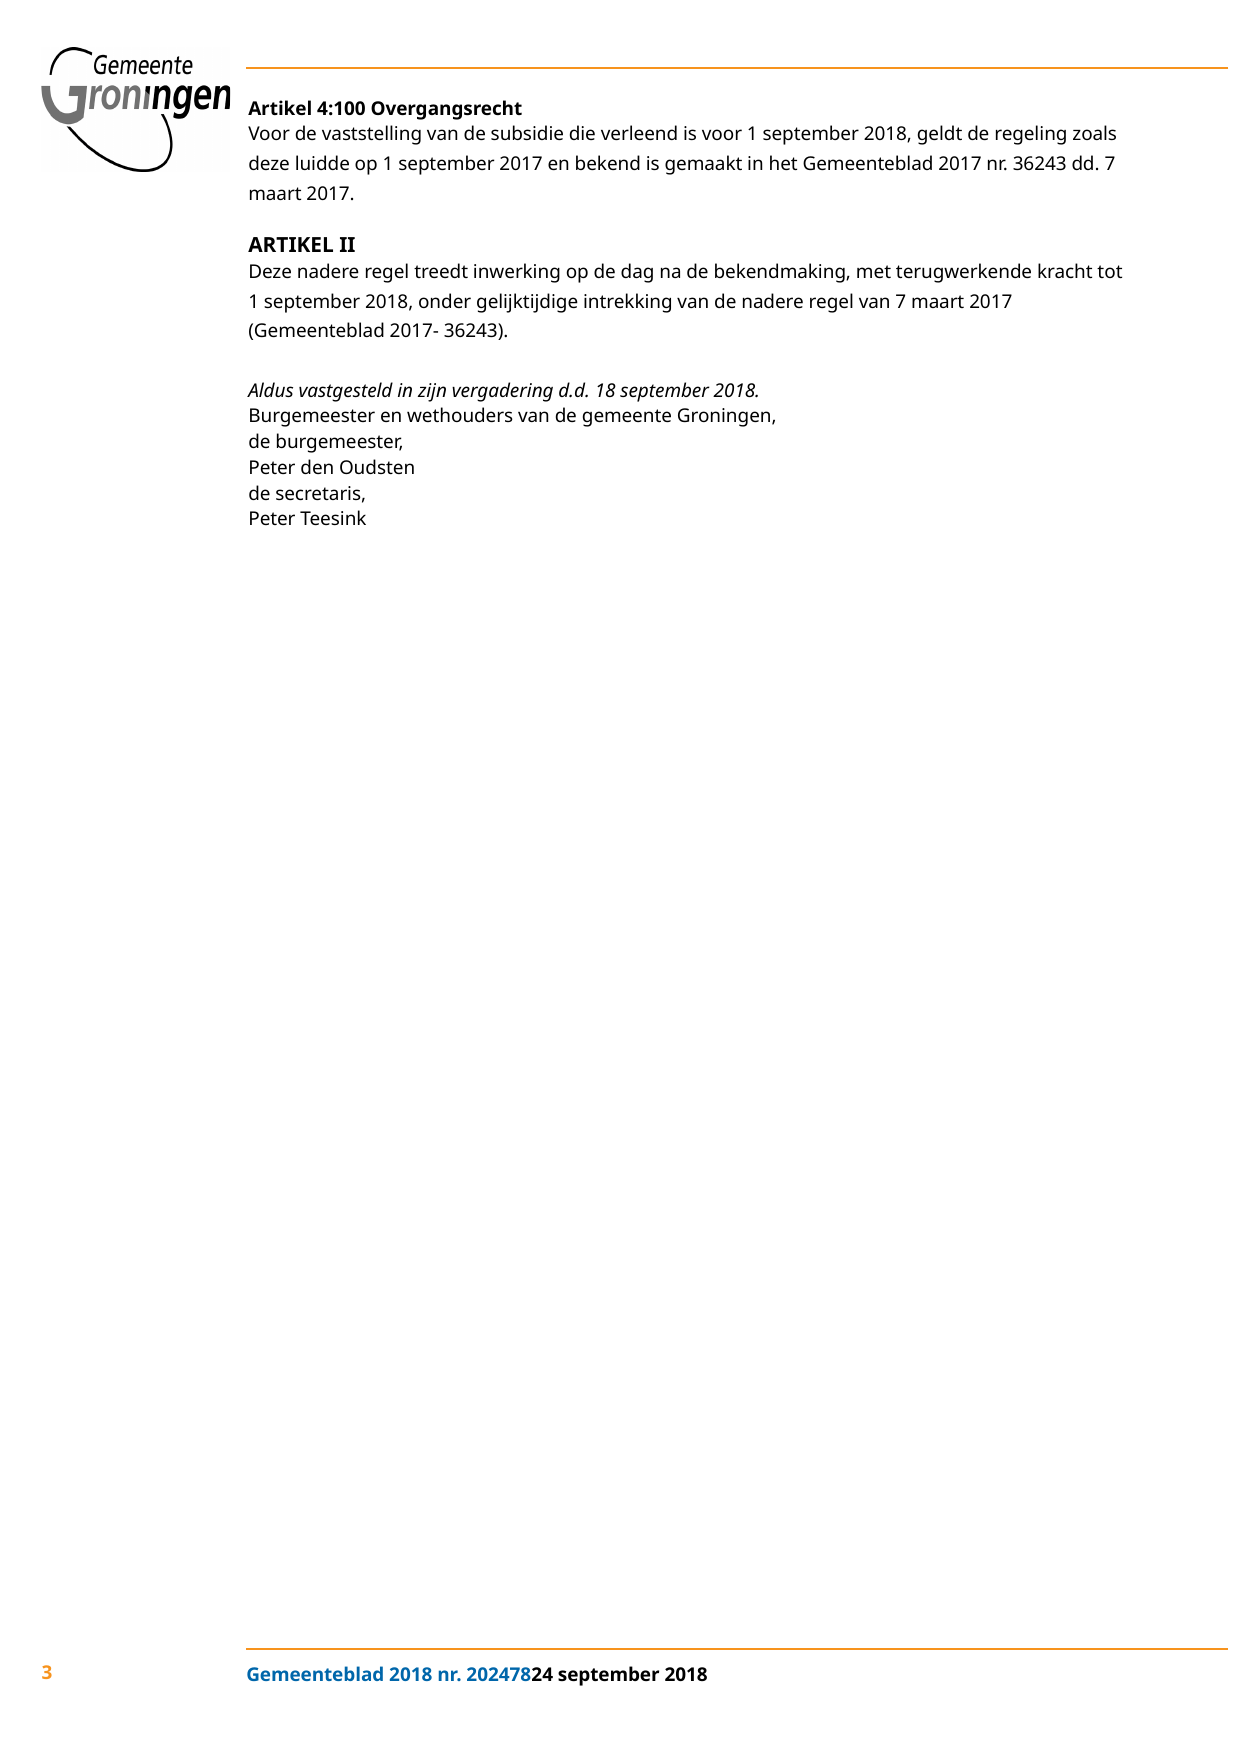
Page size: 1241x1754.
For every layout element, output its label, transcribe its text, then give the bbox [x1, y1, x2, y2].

text Artikel 4:100 Overgangsrecht [248, 95, 1152, 121]
text ARTIKEL II [248, 230, 1152, 258]
text Deze nadere regel treedt inwerking op de dag na de bekendmaking, met terugwerkende kracht tot 1 september 2018, onder gelijktijdige intrekking van de nadere regel van 7 maart 2017 (Gemeenteblad 2017- 36243). [248, 258, 1152, 343]
text Aldus vastgesteld in zijn vergadering d.d. 18 september 2018. [248, 377, 1152, 403]
picture [41, 47, 231, 172]
text de burgemeester, [248, 428, 1152, 454]
text Voor de vaststelling van de subsidie die verleend is voor 1 september 2018, geldt de regeling zoals deze luidde op 1 september 2017 en bekend is gemaakt in het Gemeenteblad 2017 nr. 36243 dd. 7 maart 2017. [248, 121, 1152, 205]
text de secretaris, [248, 480, 1152, 506]
text Burgemeester en wethouders van de gemeente Groningen, [248, 403, 1152, 428]
text Peter Teesink [248, 506, 1152, 531]
text Peter den Oudsten [248, 454, 1152, 480]
